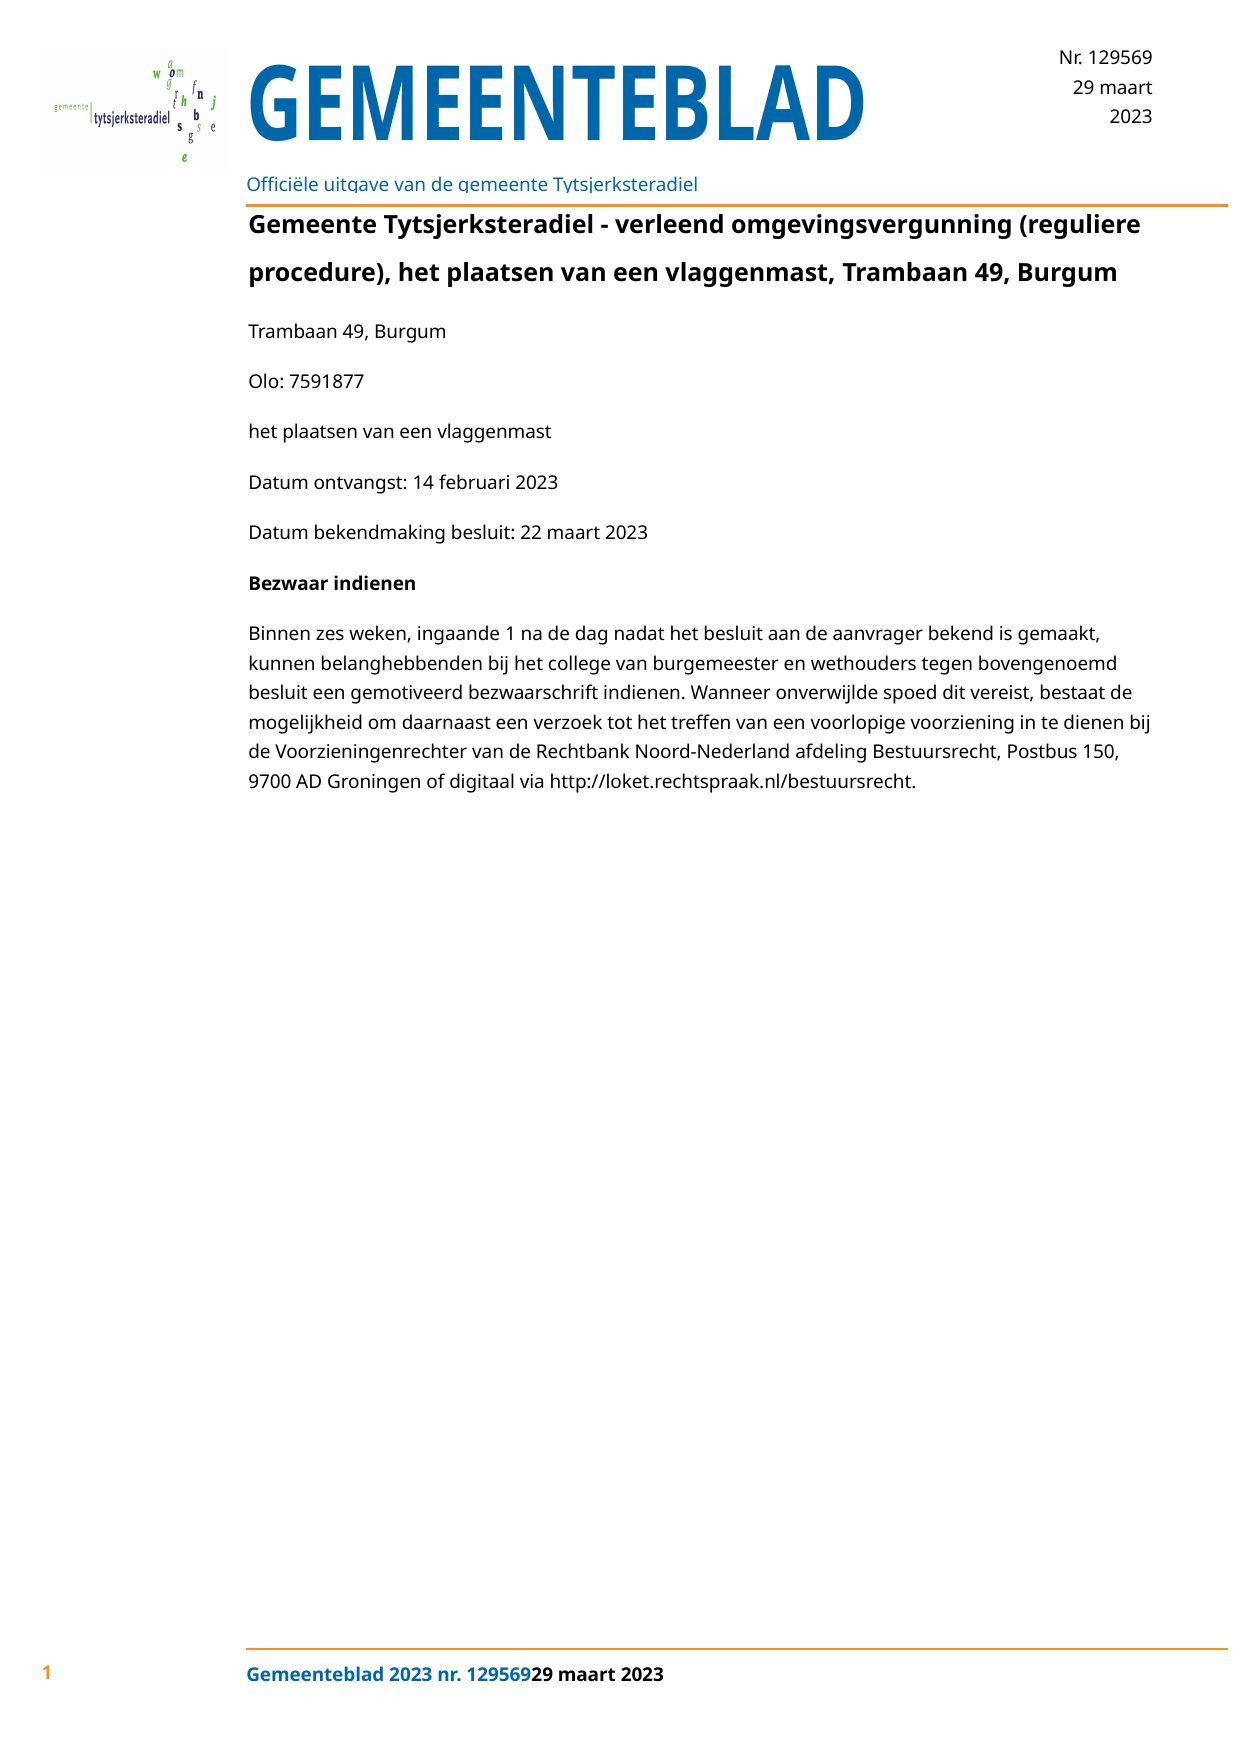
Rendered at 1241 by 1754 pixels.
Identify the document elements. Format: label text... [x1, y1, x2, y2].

text Datum ontvangst: 14 februari 2023 [248, 469, 1152, 495]
text Bezwaar indienen [248, 570, 1152, 596]
text Datum bekendmaking besluit: 22 maart 2023 [248, 519, 1152, 545]
text Binnen zes weken, ingaande 1 na de dag nadat het besluit aan de aanvrager bekend is gemaakt, kunnen belanghebbenden bij het college van burgemeester en wethouders tegen bovengenoemd besluit een gemotiveerd bezwaarschrift indienen. Wanneer onverwijlde spoed dit vereist, bestaat de mogelijkheid om daarnaast een verzoek tot het treffen van een voorlopige voorziening in te dienen bij de Voorzieningenrechter van de Rechtbank Noord-Nederland afdeling Bestuursrecht, Postbus 150, 9700 AD Groningen of digitaal via http://loket.rechtspraak.nl/bestuursrecht. [248, 620, 1152, 794]
picture [41, 47, 231, 172]
text Trambaan 49, Burgum [248, 318, 1152, 344]
text Gemeente Tytsjerksteradiel - verleend omgevingsvergunning (reguliere procedure), het plaatsen van een vlaggenmast, Trambaan 49, Burgum [248, 207, 1152, 288]
text Olo: 7591877 [248, 368, 1152, 394]
text het plaatsen van een vlaggenmast [248, 419, 1152, 444]
